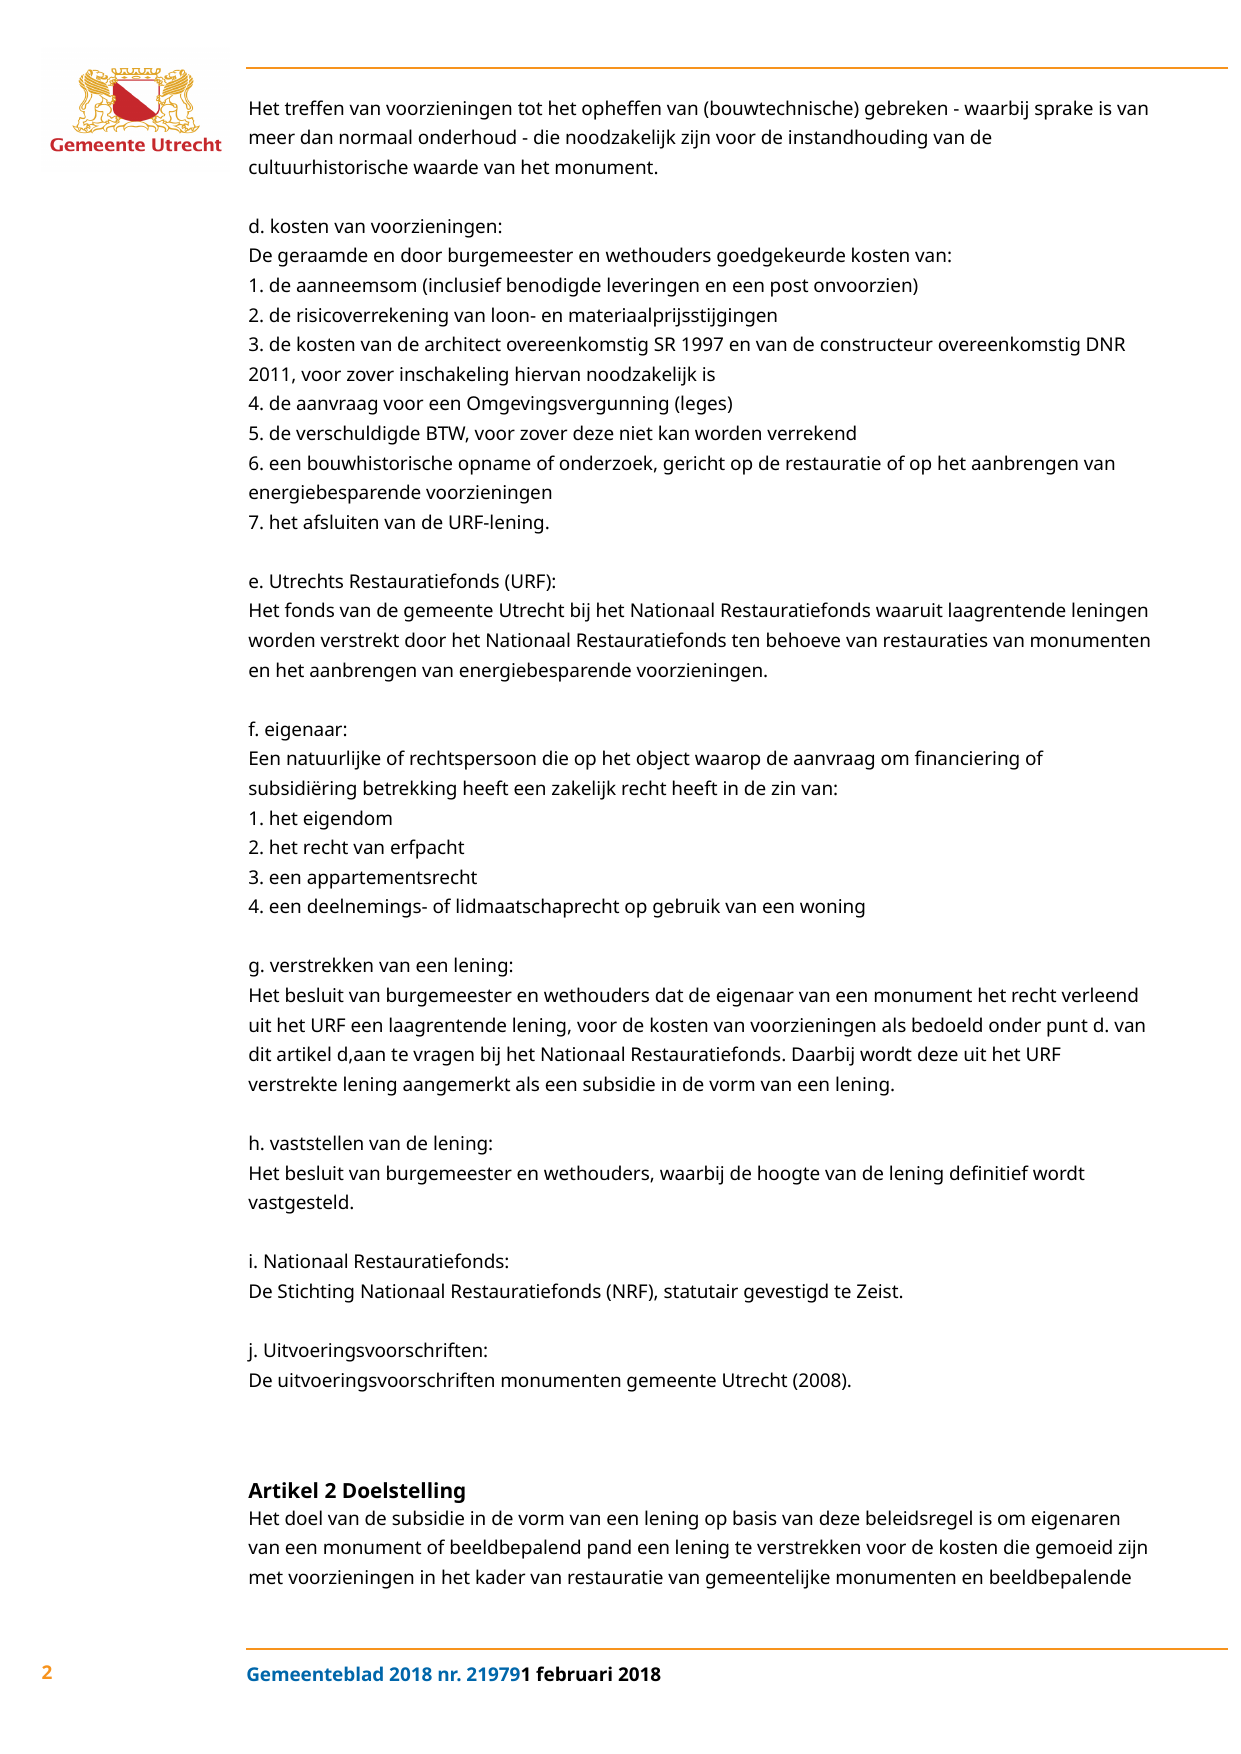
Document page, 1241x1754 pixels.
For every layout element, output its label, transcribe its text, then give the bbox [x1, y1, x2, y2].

text De uitvoeringsvoorschriften monumenten gemeente Utrecht (2008). [248, 1367, 1152, 1393]
text 3. een appartementsrecht [248, 864, 1152, 890]
text j. Uitvoeringsvoorschriften: [248, 1337, 1152, 1363]
text 2. de risicoverrekening van loon- en materiaalprijsstijgingen [248, 302, 1152, 328]
text Artikel 2 Doelstelling [248, 1476, 1152, 1505]
text Het besluit van burgemeester en wethouders, waarbij de hoogte van de lening definitief wordt vastgesteld. [248, 1160, 1152, 1215]
text 6. een bouwhistorische opname of onderzoek, gericht op de restauratie of op het aanbrengen van energiebesparende voorzieningen [248, 450, 1152, 505]
text 3. de kosten van de architect overeenkomstig SR 1997 en van de constructeur overeenkomstig DNR 2011, voor zover inschakeling hiervan noodzakelijk is [248, 331, 1152, 387]
text d. kosten van voorzieningen: [248, 213, 1152, 239]
picture [41, 47, 231, 172]
text 4. de aanvraag voor een Omgevingsvergunning (leges) [248, 391, 1152, 416]
text 1. de aanneemsom (inclusief benodigde leveringen en een post onvoorzien) [248, 272, 1152, 298]
text f. eigenaar: [248, 716, 1152, 742]
text e. Utrechts Restauratiefonds (URF): [248, 568, 1152, 594]
text 1. het eigendom [248, 805, 1152, 831]
text De geraamde en door burgemeester en wethouders goedgekeurde kosten van: [248, 243, 1152, 268]
text 5. de verschuldigde BTW, voor zover deze niet kan worden verrekend [248, 420, 1152, 446]
text 7. het afsluiten van de URF-lening. [248, 509, 1152, 535]
text De Stichting Nationaal Restauratiefonds (NRF), statutair gevestigd te Zeist. [248, 1278, 1152, 1304]
text Het treffen van voorzieningen tot het opheffen van (bouwtechnische) gebreken - waarbij sprake is van meer dan normaal onderhoud - die noodzakelijk zijn voor de instandhouding van de cultuurhistorische waarde van het monument. [248, 95, 1152, 180]
text g. verstrekken van een lening: [248, 953, 1152, 978]
text Het besluit van burgemeester en wethouders dat de eigenaar van een monument het recht verleend uit het URF een laagrentende lening, voor de kosten van voorzieningen als bedoeld onder punt d. van dit artikel d,aan te vragen bij het Nationaal Restauratiefonds. Daarbij wordt deze uit het URF verstrekte lening aangemerkt als een subsidie in de vorm van een lening. [248, 982, 1152, 1097]
text Een natuurlijke of rechtspersoon die op het object waarop de aanvraag om financiering of subsidiëring betrekking heeft een zakelijk recht heeft in de zin van: [248, 746, 1152, 801]
text h. vaststellen van de lening: [248, 1130, 1152, 1156]
text Het doel van de subsidie in de vorm van een lening op basis van deze beleidsregel is om eigenaren van een monument of beeldbepalend pand een lening te verstrekken voor de kosten die gemoeid zijn met voorzieningen in het kader van restauratie van gemeentelijke monumenten en beeldbepalende [248, 1505, 1152, 1590]
text i. Nationaal Restauratiefonds: [248, 1248, 1152, 1274]
text 4. een deelnemings- of lidmaatschaprecht op gebruik van een woning [248, 893, 1152, 919]
text 2. het recht van erfpacht [248, 834, 1152, 860]
text Het fonds van de gemeente Utrecht bij het Nationaal Restauratiefonds waaruit laagrentende leningen worden verstrekt door het Nationaal Restauratiefonds ten behoeve van restauraties van monumenten en het aanbrengen van energiebesparende voorzieningen. [248, 598, 1152, 683]
